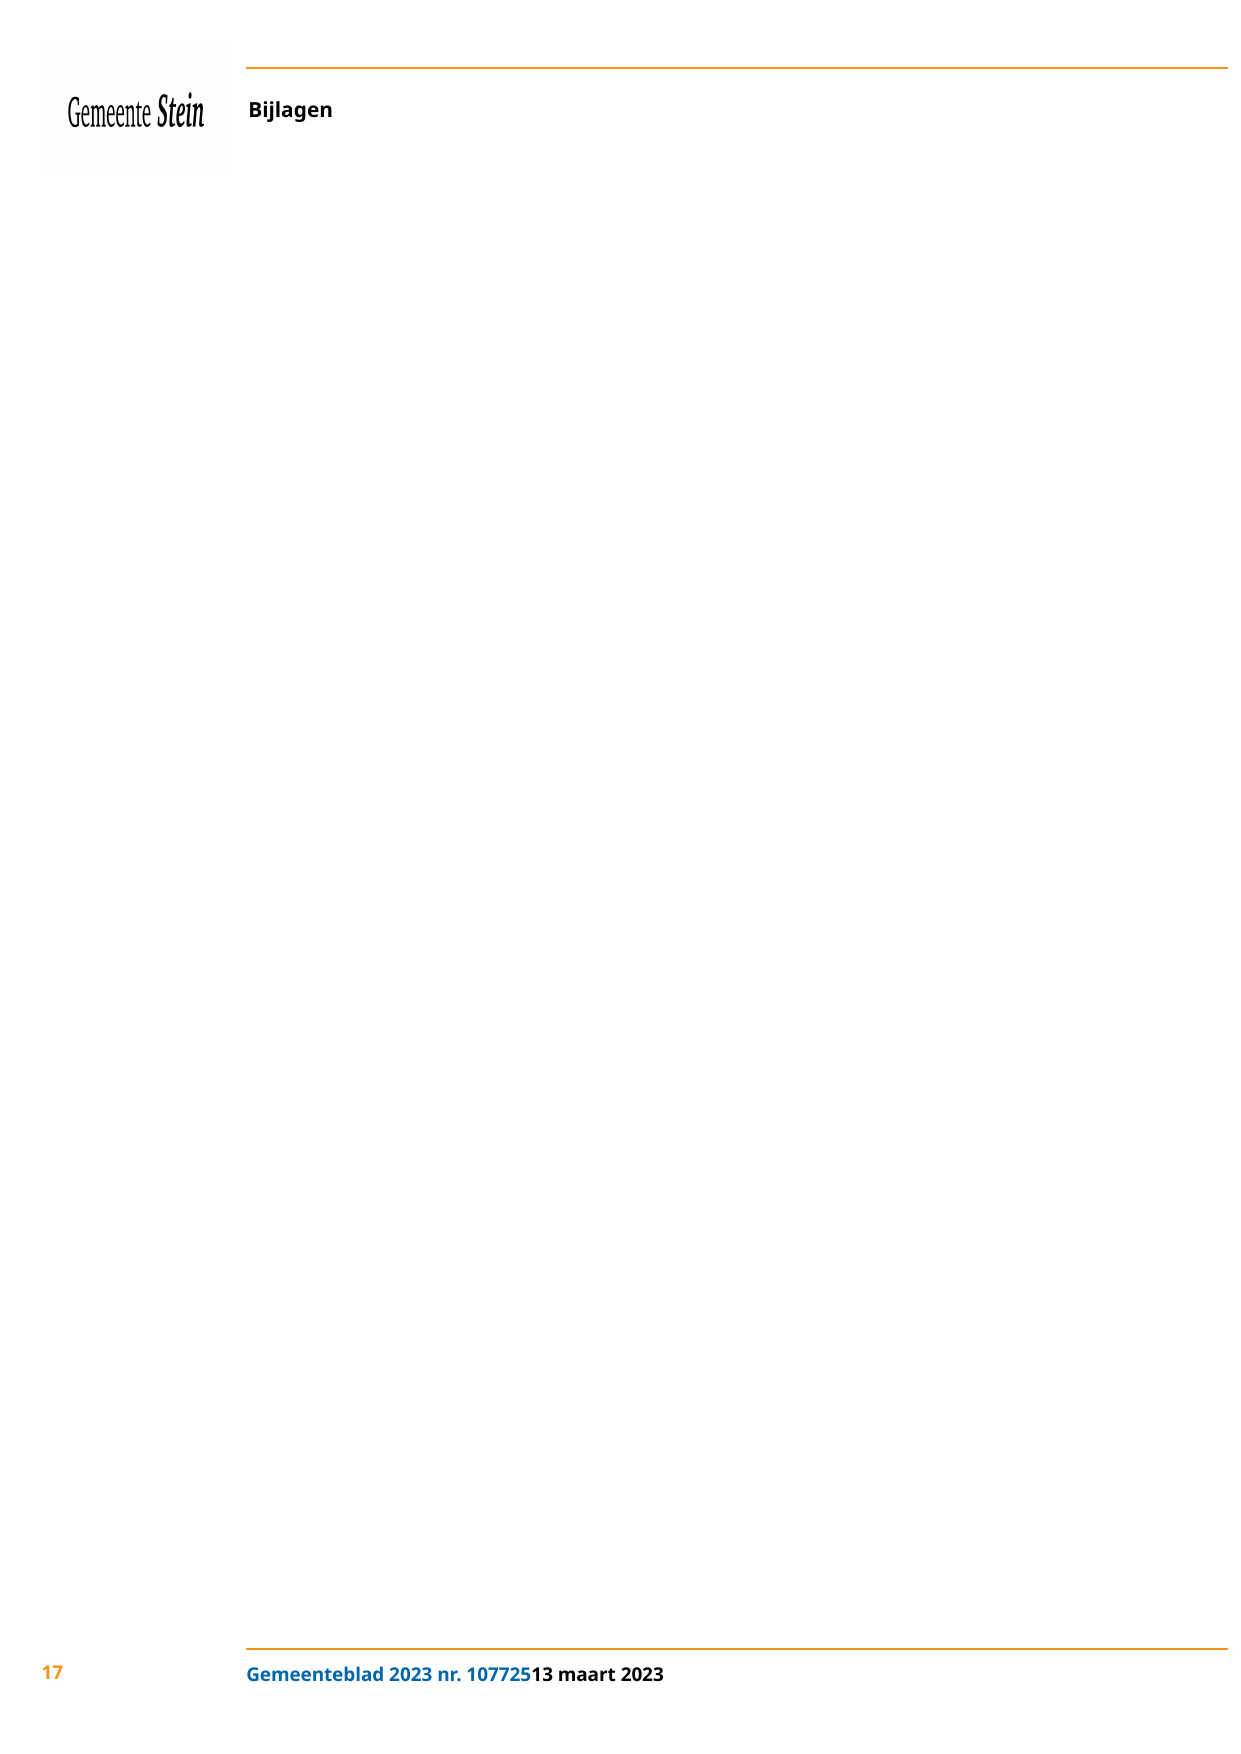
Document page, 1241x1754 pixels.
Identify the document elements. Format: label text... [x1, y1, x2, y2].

text Bijlagen [248, 95, 1152, 123]
picture [41, 47, 231, 172]
